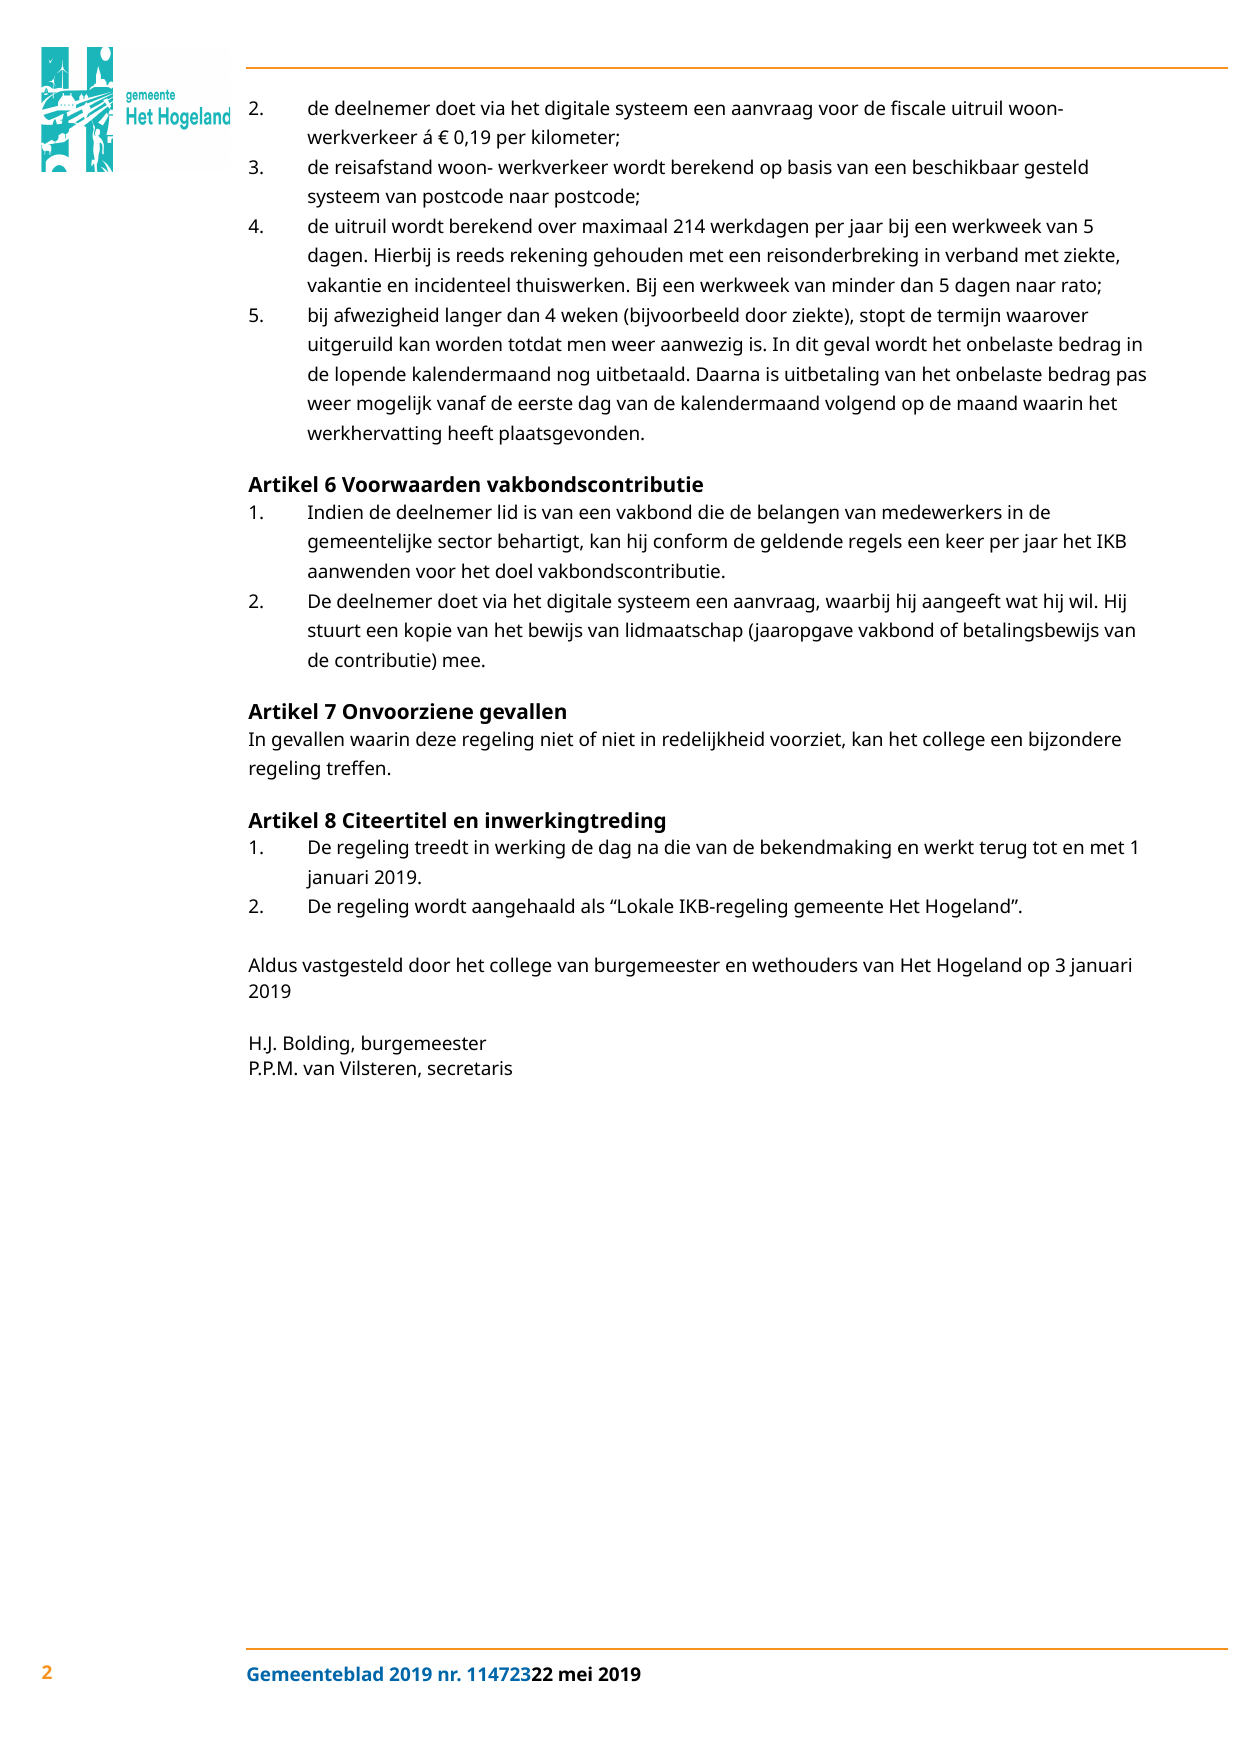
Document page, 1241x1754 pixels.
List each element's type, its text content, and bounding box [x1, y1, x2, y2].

list bij afwezigheid langer dan 4 weken (bijvoorbeeld door ziekte), stopt de termijn waarover uitgeruild kan worden totdat men weer aanwezig is. In dit geval wordt het onbelaste bedrag in de lopende kalendermaand nog uitbetaald. Daarna is uitbetaling van het onbelaste bedrag pas weer mogelijk vanaf de eerste dag van de kalendermaand volgend op de maand waarin het werkhervatting heeft plaatsgevonden. [248, 302, 1152, 446]
list Indien de deelnemer lid is van een vakbond die de belangen van medewerkers in de gemeentelijke sector behartigt, kan hij conform de geldende regels een keer per jaar het IKB aanwenden voor het doel vakbondscontributie. [248, 499, 1152, 584]
list De regeling treedt in werking de dag na die van de bekendmaking en werkt terug tot en met 1 januari 2019. [248, 834, 1152, 889]
text Artikel 7 Onvoorziene gevallen [248, 697, 1152, 726]
list de uitruil wordt berekend over maximaal 214 werkdagen per jaar bij een werkweek van 5 dagen. Hierbij is reeds rekening gehouden met een reisonderbreking in verband met ziekte, vakantie en incidenteel thuiswerken. Bij een werkweek van minder dan 5 dagen naar rato; [248, 213, 1152, 298]
text H.J. Bolding, burgemeester [248, 1030, 1152, 1056]
text Artikel 8 Citeertitel en inwerkingtreding [248, 806, 1152, 834]
list De regeling wordt aangehaald als “Lokale IKB-regeling gemeente Het Hogeland”. [248, 893, 1152, 919]
list De deelnemer doet via het digitale systeem een aanvraag, waarbij hij aangeeft wat hij wil. Hij stuurt een kopie van het bewijs van lidmaatschap (jaaropgave vakbond of betalingsbewijs van de contributie) mee. [248, 588, 1152, 673]
list de reisafstand woon- werkverkeer wordt berekend op basis van een beschikbaar gesteld systeem van postcode naar postcode; [248, 154, 1152, 209]
list de deelnemer doet via het digitale systeem een aanvraag voor de fiscale uitruil woon-werkverkeer á € 0,19 per kilometer; [248, 95, 1152, 150]
text Aldus vastgesteld door het college van burgemeester en wethouders van Het Hogeland op 3 januari 2019 [248, 953, 1152, 1004]
text Artikel 6 Voorwaarden vakbondscontributie [248, 471, 1152, 499]
picture [41, 47, 231, 172]
text In gevallen waarin deze regeling niet of niet in redelijkheid voorziet, kan het college een bijzondere regeling treffen. [248, 726, 1152, 781]
text P.P.M. van Vilsteren, secretaris [248, 1056, 1152, 1081]
